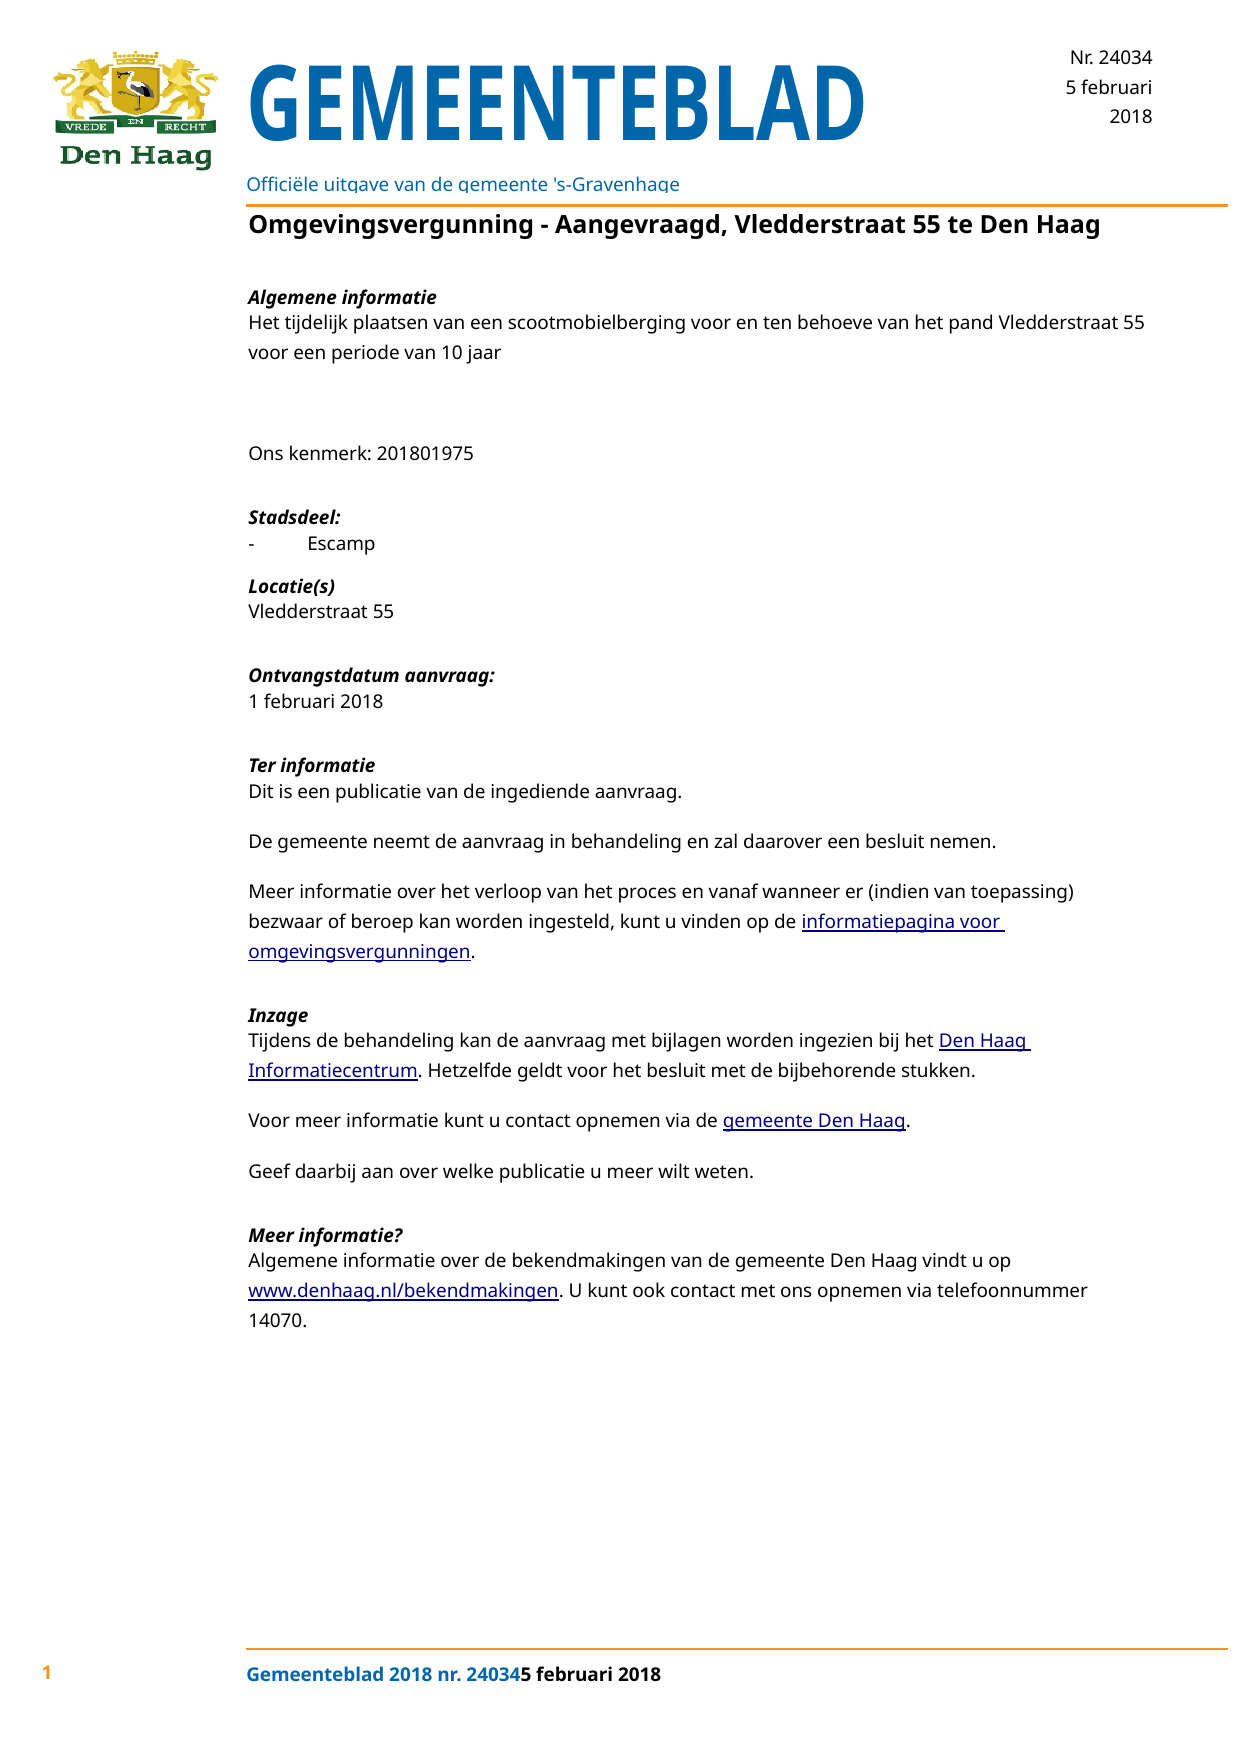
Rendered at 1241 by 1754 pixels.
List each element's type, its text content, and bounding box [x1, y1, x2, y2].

text Ter informatie [248, 752, 1152, 778]
text Meer informatie? [248, 1222, 1152, 1248]
text Ons kenmerk: 201801975 [248, 440, 1152, 466]
text 1 februari 2018 [248, 688, 1152, 714]
text Locatie(s) [248, 573, 1152, 598]
text Het tijdelijk plaatsen van een scootmobielberging voor en ten behoeve van het pand Vledderstraat 55 voor een periode van 10 jaar [248, 309, 1152, 365]
text Vledderstraat 55 [248, 598, 1152, 624]
text Stadsdeel: [248, 504, 1152, 530]
text Algemene informatie over de bekendmakingen van de gemeente Den Haag vindt u op www.denhaag.nl/bekendmakingen. U kunt ook contact met ons opnemen via telefoonnummer 14070. [248, 1248, 1152, 1333]
text Omgevingsvergunning - Aangevraagd, Vledderstraat 55 te Den Haag [248, 207, 1152, 241]
text De gemeente neemt de aanvraag in behandeling en zal daarover een besluit nemen. [248, 828, 1152, 854]
text Algemene informatie [248, 284, 1152, 309]
text Dit is een publicatie van de ingediende aanvraag. [248, 778, 1152, 804]
text Inzage [248, 1002, 1152, 1028]
text Ontvangstdatum aanvraag: [248, 662, 1152, 688]
text Geef daarbij aan over welke publicatie u meer wilt weten. [248, 1158, 1152, 1184]
list Escamp [248, 530, 1152, 555]
text Meer informatie over het verloop van het proces en vanaf wanneer er (indien van toepassing) bezwaar of beroep kan worden ingesteld, kunt u vinden op de informatiepagina voor omgevingsvergunningen. [248, 879, 1152, 964]
picture [41, 47, 231, 172]
text Tijdens de behandeling kan de aanvraag met bijlagen worden ingezien bij het Den Haag Informatiecentrum. Hetzelfde geldt voor het besluit met de bijbehorende stukken. [248, 1028, 1152, 1083]
text Voor meer informatie kunt u contact opnemen via de gemeente Den Haag. [248, 1108, 1152, 1133]
